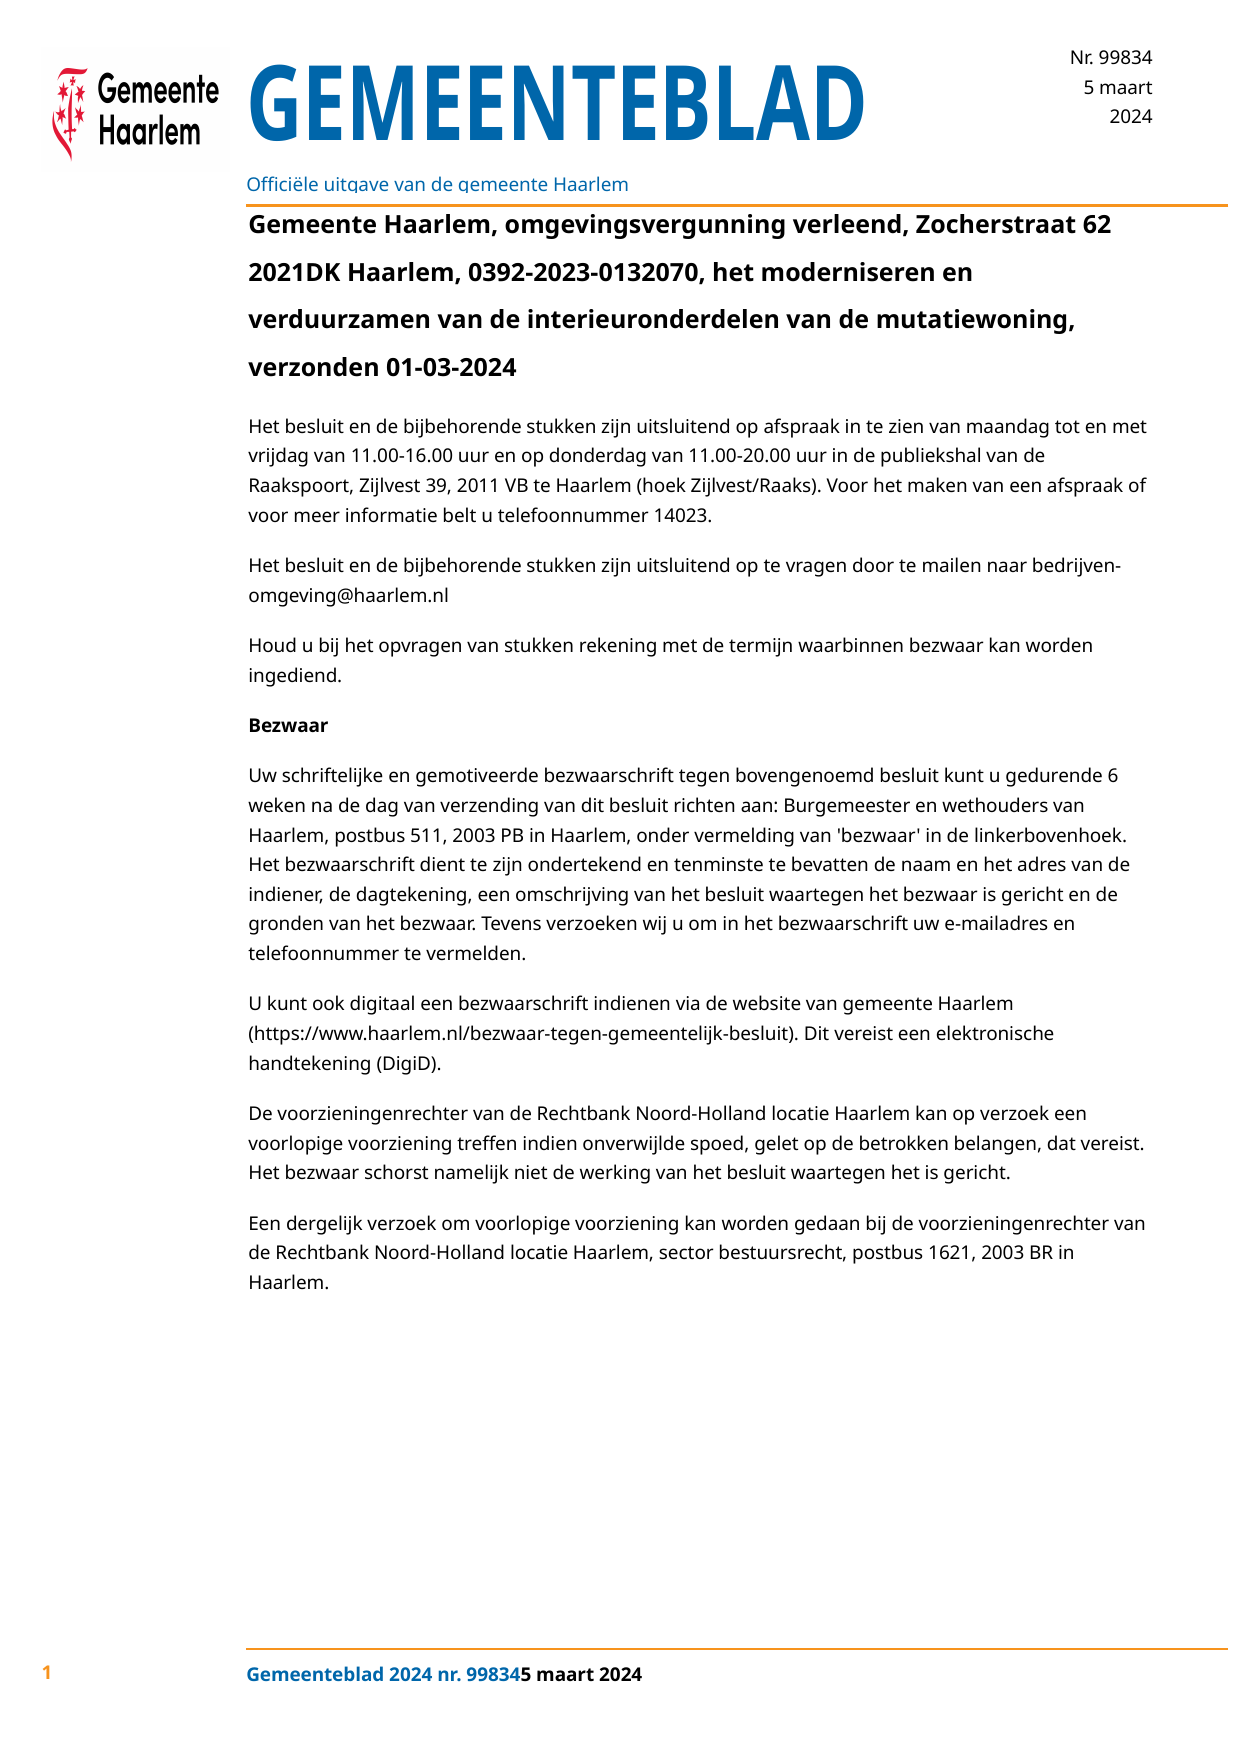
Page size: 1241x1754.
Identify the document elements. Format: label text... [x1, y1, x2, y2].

text Het besluit en de bijbehorende stukken zijn uitsluitend op afspraak in te zien van maandag tot en met vrijdag van 11.00-16.00 uur en op donderdag van 11.00-20.00 uur in de publiekshal van de Raakspoort, Zijlvest 39, 2011 VB te Haarlem (hoek Zijlvest/Raaks). Voor het maken van een afspraak of voor meer informatie belt u telefoonnummer 14023. [248, 413, 1152, 528]
text Houd u bij het opvragen van stukken rekening met de termijn waarbinnen bezwaar kan worden ingediend. [248, 632, 1152, 688]
text U kunt ook digitaal een bezwaarschrift indienen via de website van gemeente Haarlem (https://www.haarlem.nl/bezwaar-tegen-gemeentelijk-besluit). Dit vereist een elektronische handtekening (DigiD). [248, 991, 1152, 1076]
text Een dergelijk verzoek om voorlopige voorziening kan worden gedaan bij de voorzieningenrechter van de Rechtbank Noord-Holland locatie Haarlem, sector bestuursrecht, postbus 1621, 2003 BR in Haarlem. [248, 1210, 1152, 1295]
text De voorzieningenrechter van de Rechtbank Noord-Holland locatie Haarlem kan op verzoek een voorlopige voorziening treffen indien onverwijlde spoed, gelet op de betrokken belangen, dat vereist. Het bezwaar schorst namelijk niet de werking van het besluit waartegen het is gericht. [248, 1100, 1152, 1185]
text Het besluit en de bijbehorende stukken zijn uitsluitend op te vragen door te mailen naar bedrijven-omgeving@haarlem.nl [248, 552, 1152, 608]
text Uw schriftelijke en gemotiveerde bezwaarschrift tegen bovengenoemd besluit kunt u gedurende 6 weken na de dag van verzending van dit besluit richten aan: Burgemeester en wethouders van Haarlem, postbus 511, 2003 PB in Haarlem, onder vermelding van 'bezwaar' in de linkerbovenhoek. Het bezwaarschrift dient te zijn ondertekend en tenminste te bevatten de naam en het adres van de indiener, de dagtekening, een omschrijving van het besluit waartegen het bezwaar is gericht en de gronden van het bezwaar. Tevens verzoeken wij u om in het bezwaarschrift uw e-mailadres en telefoonnummer te vermelden. [248, 763, 1152, 966]
picture [41, 47, 231, 172]
text Bezwaar [248, 712, 1152, 738]
text Gemeente Haarlem, omgevingsvergunning verleend, Zocherstraat 62 2021DK Haarlem, 0392-2023-0132070, het moderniseren en verduurzamen van de interieuronderdelen van de mutatiewoning, verzonden 01-03-2024 [248, 207, 1152, 384]
